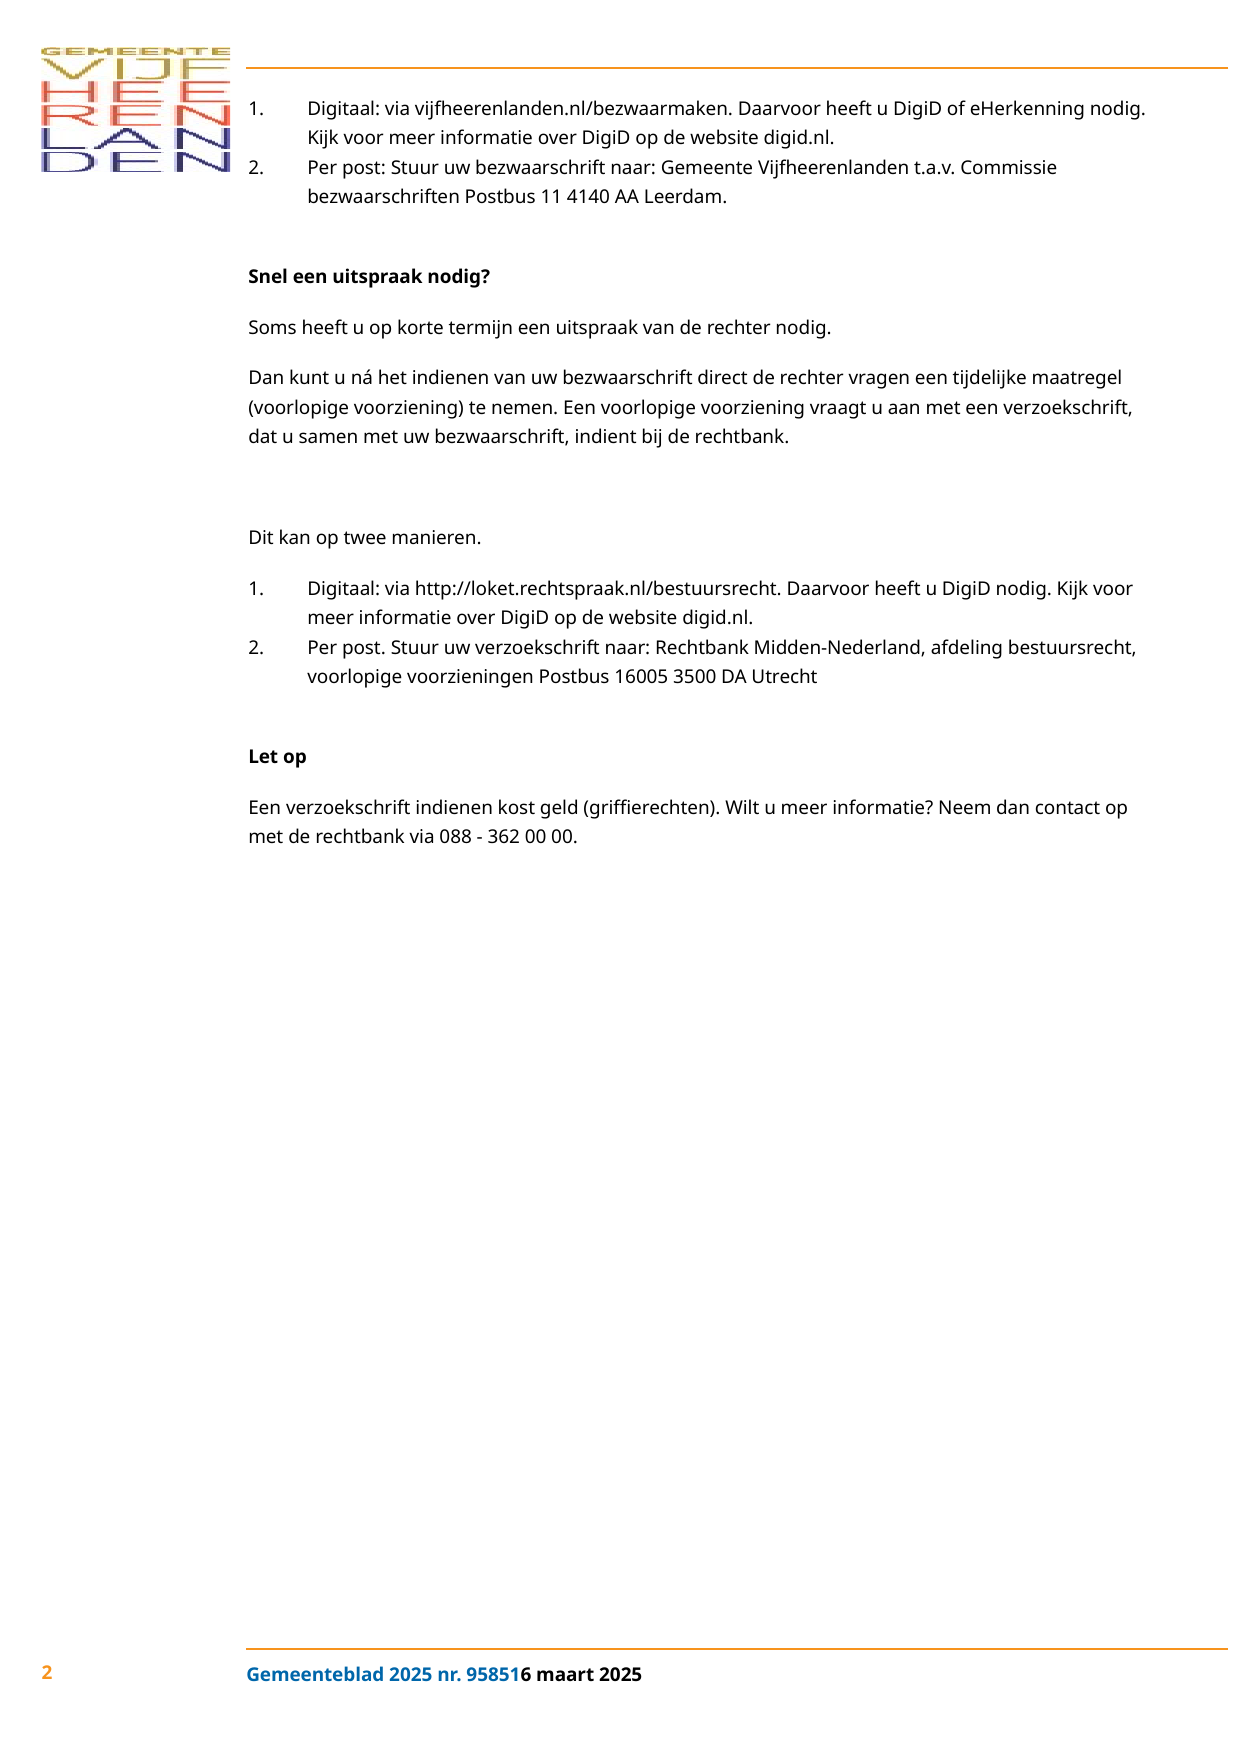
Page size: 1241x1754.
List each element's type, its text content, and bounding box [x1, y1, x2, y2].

text Een verzoekschrift indienen kost geld (griffierechten). Wilt u meer informatie? Neem dan contact op met de rechtbank via 088 - 362 00 00. [248, 794, 1152, 849]
text Dan kunt u ná het indienen van uw bezwaarschrift direct de rechter vragen een tijdelijke maatregel (voorlopige voorziening) te nemen. Een voorlopige voorziening vraagt u aan met een verzoekschrift, dat u samen met uw bezwaarschrift, indient bij de rechtbank. [248, 364, 1152, 449]
text Dit kan op twee manieren. [248, 524, 1152, 550]
list Digitaal: via http://loket.rechtspraak.nl/bestuursrecht. Daarvoor heeft u DigiD nodig. Kijk voor meer informatie over DigiD op de website digid.nl. [248, 575, 1152, 630]
picture [41, 47, 231, 172]
list Per post. Stuur uw verzoekschrift naar: Rechtbank Midden-Nederland, afdeling bestuursrecht, voorlopige voorzieningen Postbus 16005 3500 DA Utrecht [248, 634, 1152, 689]
text Let op [248, 743, 1152, 769]
text Soms heeft u op korte termijn een uitspraak van de rechter nodig. [248, 314, 1152, 340]
list Digitaal: via vijfheerenlanden.nl/bezwaarmaken. Daarvoor heeft u DigiD of eHerkenning nodig. Kijk voor meer informatie over DigiD op de website digid.nl. [248, 95, 1152, 150]
text Snel een uitspraak nodig? [248, 263, 1152, 289]
list Per post: Stuur uw bezwaarschrift naar: Gemeente Vijfheerenlanden t.a.v. Commissie bezwaarschriften Postbus 11 4140 AA Leerdam. [248, 154, 1152, 209]
